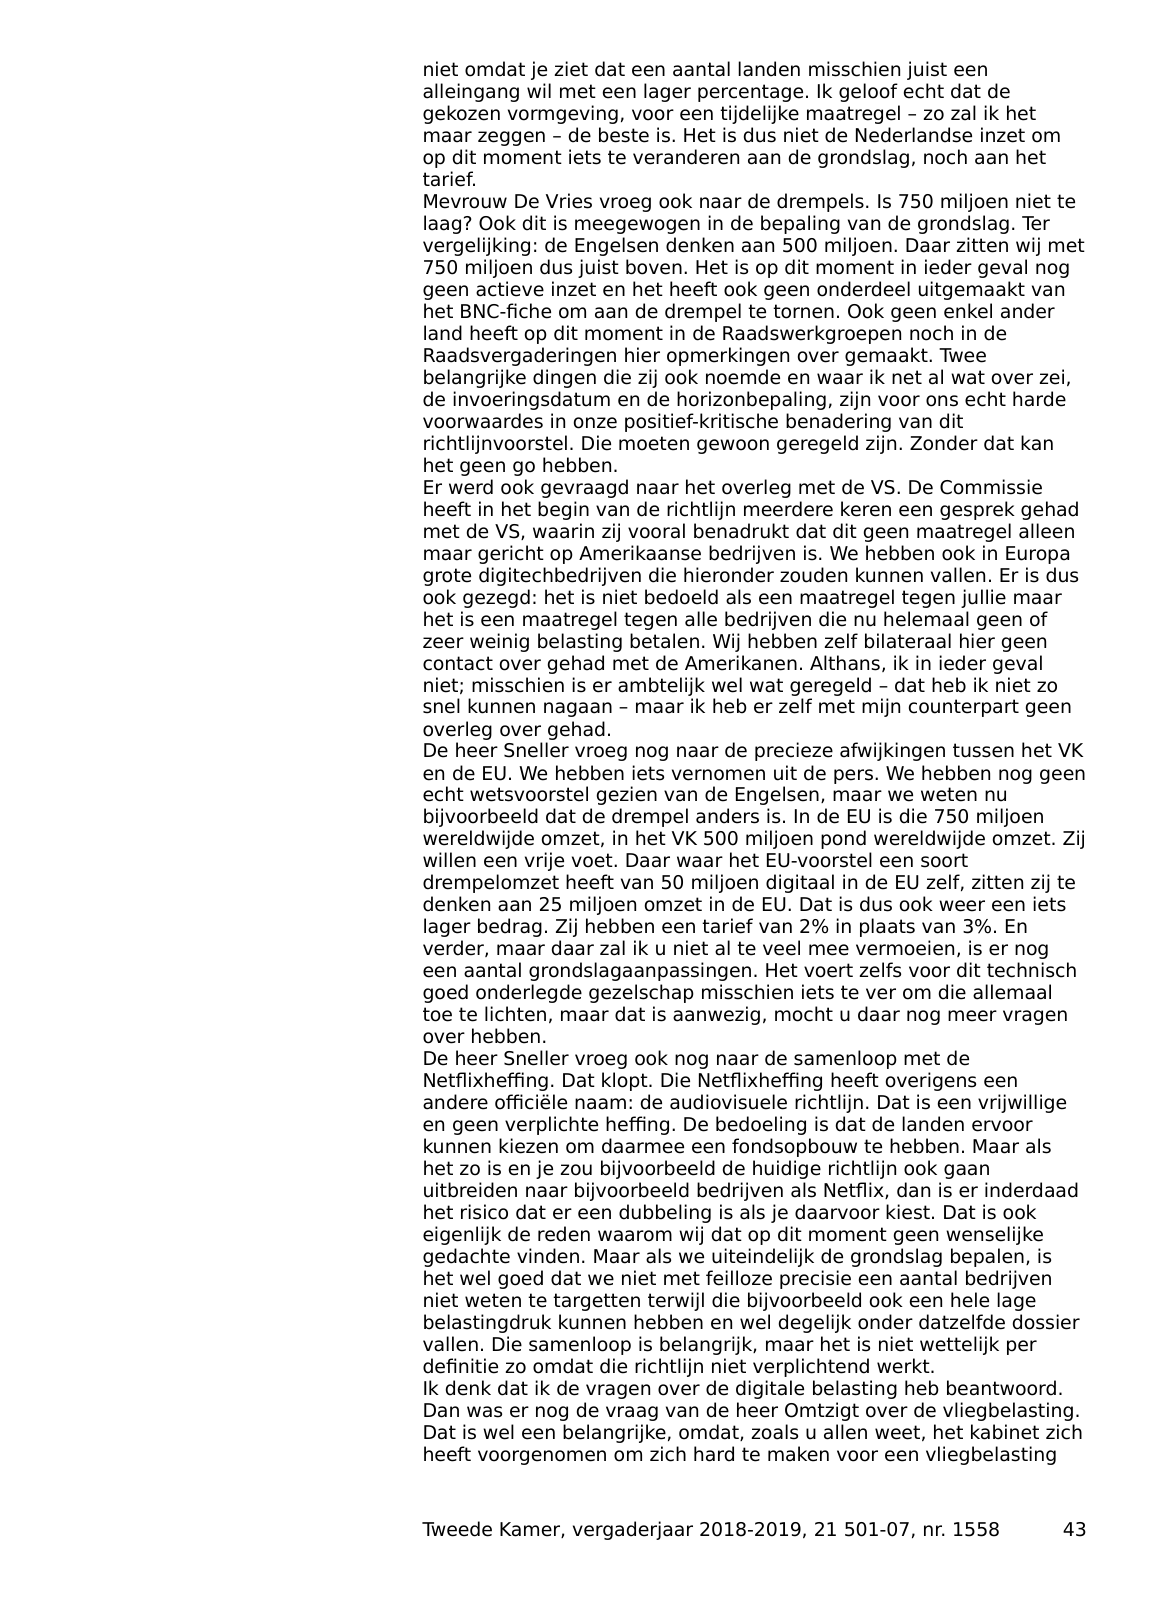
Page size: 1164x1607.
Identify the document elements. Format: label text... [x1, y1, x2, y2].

text Ik denk dat ik de vragen over de digitale belasting heb beantwoord. Dan was er nog de vraag van de heer Omtzigt over de vliegbelasting. Dat is wel een belangrijke, omdat, zoals u allen weet, het kabinet zich heeft voorgenomen om zich hard te maken voor een vliegbelasting [422, 1378, 1087, 1466]
text De heer Sneller vroeg ook nog naar de samenloop met de Netflixheffing. Dat klopt. Die Netflixheffing heeft overigens een andere officiële naam: de audiovisuele richtlijn. Dat is een vrijwillige en geen verplichte heffing. De bedoeling is dat de landen ervoor kunnen kiezen om daarmee een fondsopbouw te hebben. Maar als het zo is en je zou bijvoorbeeld de huidige richtlijn ook gaan uitbreiden naar bijvoorbeeld bedrijven als Netflix, dan is er inderdaad het risico dat er een dubbeling is als je daarvoor kiest. Dat is ook eigenlijk de reden waarom wij dat op dit moment geen wenselijke gedachte vinden. Maar als we uiteindelijk de grondslag bepalen, is het wel goed dat we niet met feilloze precisie een aantal bedrijven niet weten te targetten terwijl die bijvoorbeeld ook een hele lage belastingdruk kunnen hebben en wel degelijk onder datzelfde dossier vallen. Die samenloop is belangrijk, maar het is niet wettelijk per definitie zo omdat die richtlijn niet verplichtend werkt. [422, 1048, 1087, 1378]
text De heer Sneller vroeg nog naar de precieze afwijkingen tussen het VK en de EU. We hebben iets vernomen uit de pers. We hebben nog geen echt wetsvoorstel gezien van de Engelsen, maar we weten nu bijvoorbeeld dat de drempel anders is. In de EU is die 750 miljoen wereldwijde omzet, in het VK 500 miljoen pond wereldwijde omzet. Zij willen een vrije voet. Daar waar het EU-voorstel een soort drempelomzet heeft van 50 miljoen digitaal in de EU zelf, zitten zij te denken aan 25 miljoen omzet in de EU. Dat is dus ook weer een iets lager bedrag. Zij hebben een tarief van 2% in plaats van 3%. En verder, maar daar zal ik u niet al te veel mee vermoeien, is er nog een aantal grondslagaanpassingen. Het voert zelfs voor dit technisch goed onderlegde gezelschap misschien iets te ver om die allemaal toe te lichten, maar dat is aanwezig, mocht u daar nog meer vragen over hebben. [422, 740, 1087, 1048]
text niet omdat je ziet dat een aantal landen misschien juist een alleingang wil met een lager percentage. Ik geloof echt dat de gekozen vormgeving, voor een tijdelijke maatregel – zo zal ik het maar zeggen – de beste is. Het is dus niet de Nederlandse inzet om op dit moment iets te veranderen aan de grondslag, noch aan het tarief. [422, 59, 1087, 191]
text Er werd ook gevraagd naar het overleg met de VS. De Commissie heeft in het begin van de richtlijn meerdere keren een gesprek gehad met de VS, waarin zij vooral benadrukt dat dit geen maatregel alleen maar gericht op Amerikaanse bedrijven is. We hebben ook in Europa grote digitechbedrijven die hieronder zouden kunnen vallen. Er is dus ook gezegd: het is niet bedoeld als een maatregel tegen jullie maar het is een maatregel tegen alle bedrijven die nu helemaal geen of zeer weinig belasting betalen. Wij hebben zelf bilateraal hier geen contact over gehad met de Amerikanen. Althans, ik in ieder geval niet; misschien is er ambtelijk wel wat geregeld – dat heb ik niet zo snel kunnen nagaan – maar ik heb er zelf met mijn counterpart geen overleg over gehad. [422, 477, 1087, 740]
text Mevrouw De Vries vroeg ook naar de drempels. Is 750 miljoen niet te laag? Ook dit is meegewogen in de bepaling van de grondslag. Ter vergelijking: de Engelsen denken aan 500 miljoen. Daar zitten wij met 750 miljoen dus juist boven. Het is op dit moment in ieder geval nog geen actieve inzet en het heeft ook geen onderdeel uitgemaakt van het BNC-fiche om aan de drempel te tornen. Ook geen enkel ander land heeft op dit moment in de Raadswerkgroepen noch in de Raadsvergaderingen hier opmerkingen over gemaakt. Twee belangrijke dingen die zij ook noemde en waar ik net al wat over zei, de invoeringsdatum en de horizonbepaling, zijn voor ons echt harde voorwaardes in onze positief-kritische benadering van dit richtlijnvoorstel. Die moeten gewoon geregeld zijn. Zonder dat kan het geen go hebben. [422, 191, 1087, 477]
